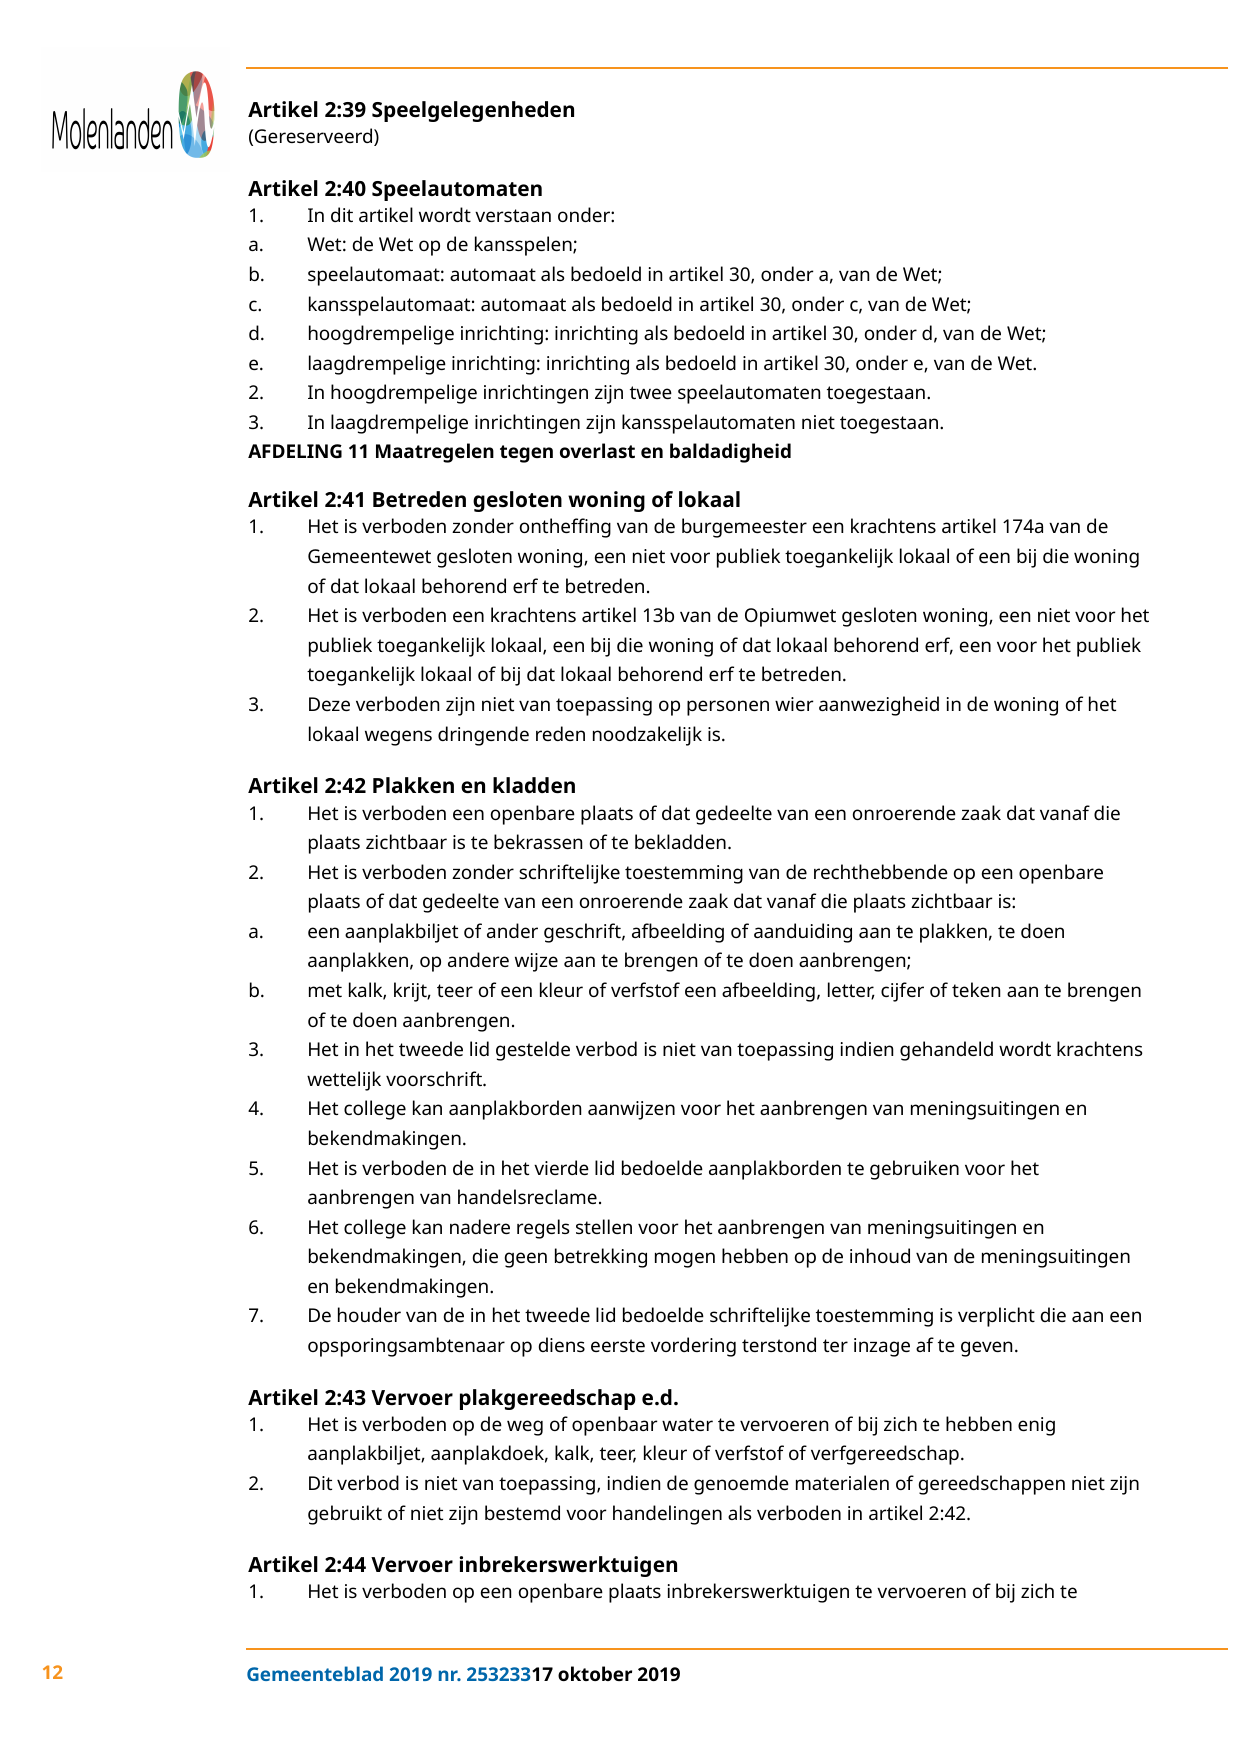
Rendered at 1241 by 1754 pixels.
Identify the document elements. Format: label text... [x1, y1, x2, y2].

list met kalk, krijt, teer of een kleur of verfstof een afbeelding, letter, cijfer of teken aan te brengen of te doen aanbrengen. [248, 977, 1152, 1032]
list Het is verboden een openbare plaats of dat gedeelte van een onroerende zaak dat vanaf die plaats zichtbaar is te bekrassen of te bekladden. [248, 800, 1152, 855]
list In dit artikel wordt verstaan onder: [248, 202, 1152, 228]
list kansspelautomaat: automaat als bedoeld in artikel 30, onder c, van de Wet; [248, 291, 1152, 317]
text Artikel 2:43 Vervoer plakgereedschap e.d. [248, 1383, 1152, 1411]
list Het is verboden zonder schriftelijke toestemming van de rechthebbende op een openbare plaats of dat gedeelte van een onroerende zaak dat vanaf die plaats zichtbaar is: [248, 859, 1152, 914]
text AFDELING 11 Maatregelen tegen overlast en baldadigheid [248, 439, 1152, 464]
list laagdrempelige inrichting: inrichting als bedoeld in artikel 30, onder e, van de Wet. [248, 350, 1152, 376]
list hoogdrempelige inrichting: inrichting als bedoeld in artikel 30, onder d, van de Wet; [248, 320, 1152, 346]
list Het in het tweede lid gestelde verbod is niet van toepassing indien gehandeld wordt krachtens wettelijk voorschrift. [248, 1036, 1152, 1092]
list In laagdrempelige inrichtingen zijn kansspelautomaten niet toegestaan. [248, 409, 1152, 435]
list speelautomaat: automaat als bedoeld in artikel 30, onder a, van de Wet; [248, 261, 1152, 287]
text Artikel 2:41 Betreden gesloten woning of lokaal [248, 485, 1152, 514]
picture [41, 47, 231, 172]
text (Gereserveerd) [248, 123, 1152, 149]
list Wet: de Wet op de kansspelen; [248, 232, 1152, 257]
list Het is verboden een krachtens artikel 13b van de Opiumwet gesloten woning, een niet voor het publiek toegankelijk lokaal, een bij die woning of dat lokaal behorend erf, een voor het publiek toegankelijk lokaal of bij dat lokaal behorend erf te betreden. [248, 602, 1152, 687]
list een aanplakbiljet of ander geschrift, afbeelding of aanduiding aan te plakken, te doen aanplakken, op andere wijze aan te brengen of te doen aanbrengen; [248, 918, 1152, 973]
list De houder van de in het tweede lid bedoelde schriftelijke toestemming is verplicht die aan een opsporingsambtenaar op diens eerste vordering terstond ter inzage af te geven. [248, 1303, 1152, 1358]
list Het is verboden zonder ontheffing van de burgemeester een krachtens artikel 174a van de Gemeentewet gesloten woning, een niet voor publiek toegankelijk lokaal of een bij die woning of dat lokaal behorend erf te betreden. [248, 514, 1152, 599]
list In hoogdrempelige inrichtingen zijn twee speelautomaten toegestaan. [248, 379, 1152, 405]
text Artikel 2:40 Speelautomaten [248, 174, 1152, 202]
text Artikel 2:39 Speelgelegenheden [248, 95, 1152, 123]
text Artikel 2:42 Plakken en kladden [248, 771, 1152, 800]
list Het is verboden de in het vierde lid bedoelde aanplakborden te gebruiken voor het aanbrengen van handelsreclame. [248, 1155, 1152, 1210]
list Het is verboden op een openbare plaats inbrekerswerktuigen te vervoeren of bij zich te [248, 1579, 1152, 1604]
list Deze verboden zijn niet van toepassing op personen wier aanwezigheid in de woning of het lokaal wegens dringende reden noodzakelijk is. [248, 691, 1152, 747]
list Het college kan nadere regels stellen voor het aanbrengen van meningsuitingen en bekendmakingen, die geen betrekking mogen hebben op de inhoud van de meningsuitingen en bekendmakingen. [248, 1214, 1152, 1299]
list Dit verbod is niet van toepassing, indien de genoemde materialen of gereedschappen niet zijn gebruikt of niet zijn bestemd voor handelingen als verboden in artikel 2:42. [248, 1470, 1152, 1526]
text Artikel 2:44 Vervoer inbrekerswerktuigen [248, 1550, 1152, 1579]
list Het college kan aanplakborden aanwijzen voor het aanbrengen van meningsuitingen en bekendmakingen. [248, 1096, 1152, 1151]
list Het is verboden op de weg of openbaar water te vervoeren of bij zich te hebben enig aanplakbiljet, aanplakdoek, kalk, teer, kleur of verfstof of verfgereedschap. [248, 1411, 1152, 1466]
